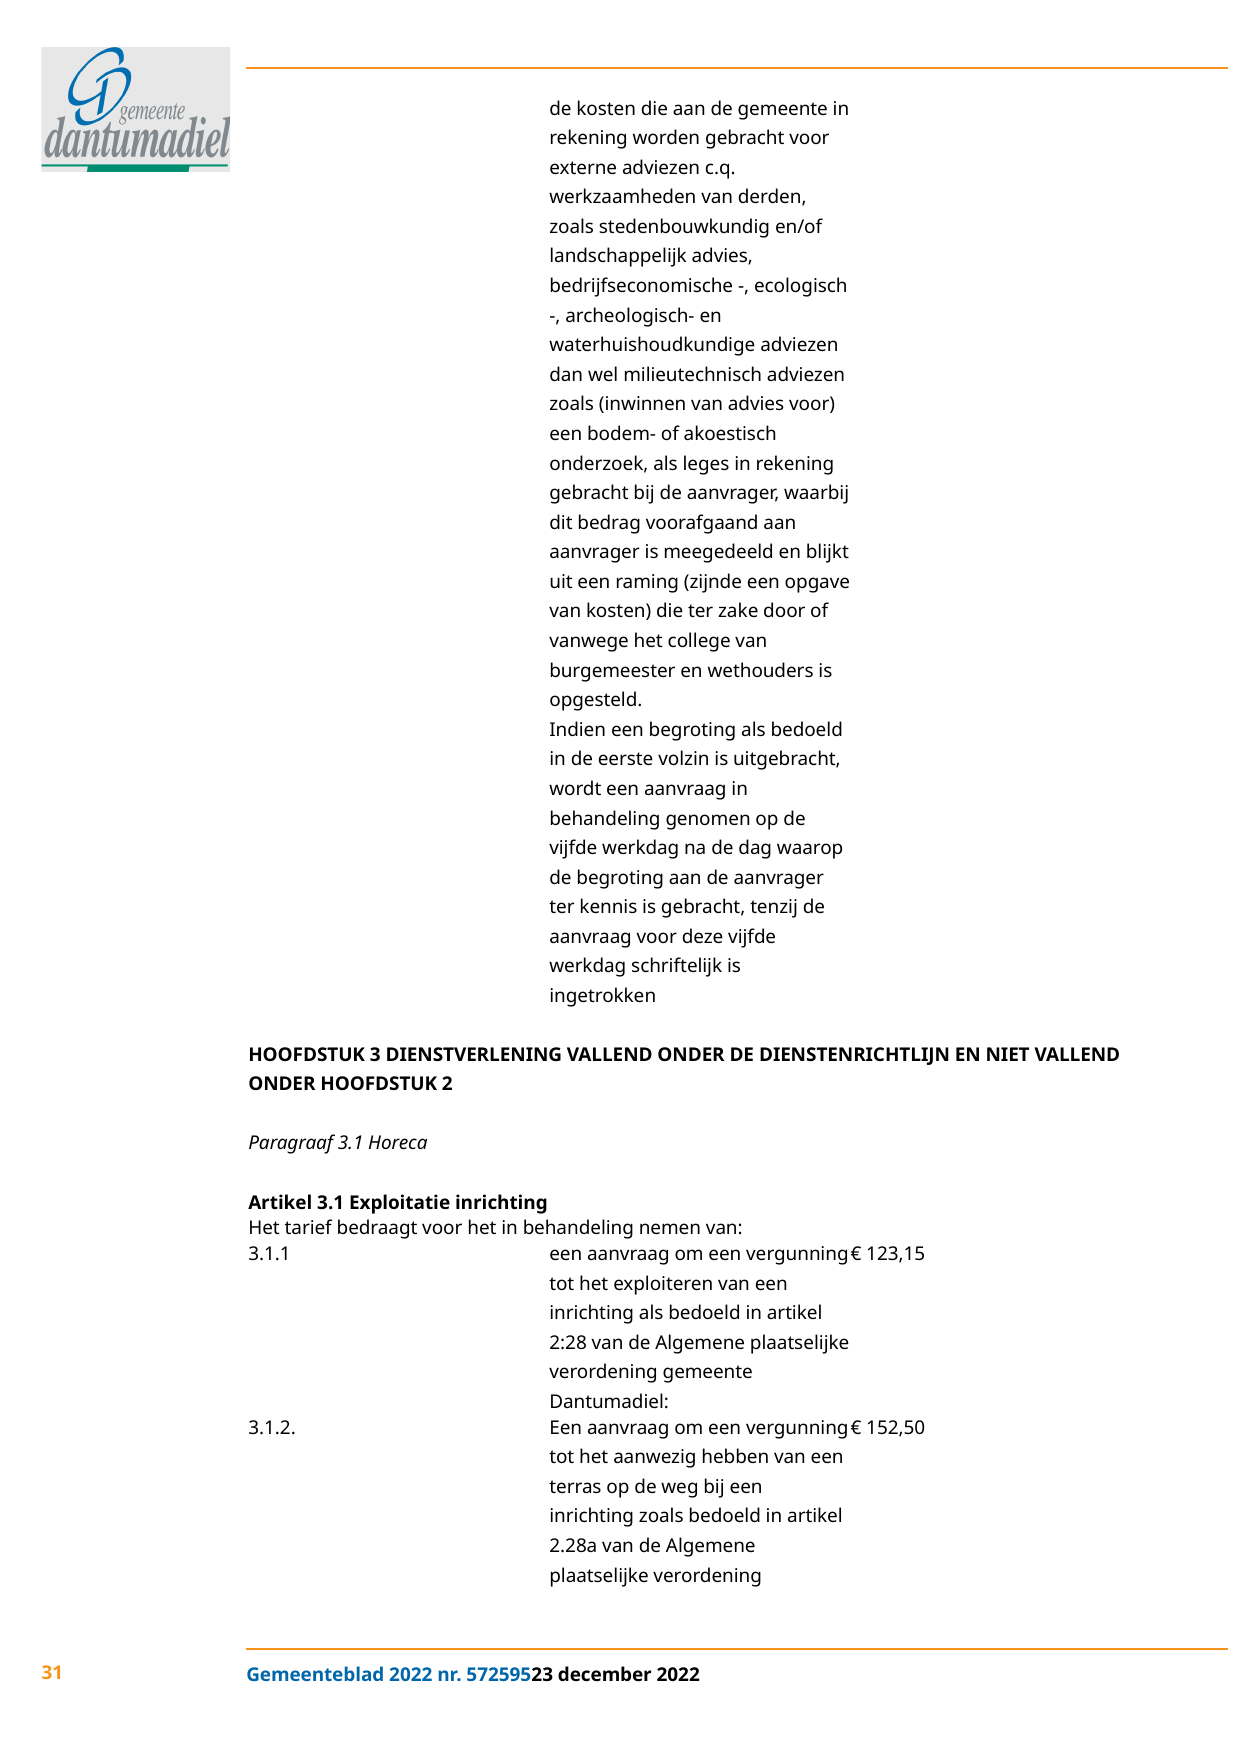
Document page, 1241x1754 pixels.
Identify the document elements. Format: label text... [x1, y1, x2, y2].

table_cell [850, 1215, 1152, 1240]
picture [41, 47, 231, 172]
table_cell € 123,15 [850, 1240, 1152, 1414]
table_cell Een aanvraag om een vergunning tot het aanwezig hebben van een terras op de weg bij een inrichting zoals bedoeld in artikel 2.28a van de Algemene plaatselijke verordening [549, 1414, 850, 1588]
table_cell de kosten die aan de gemeente in rekening worden gebracht voor externe adviezen c.q. werkzaamheden van derden, zoals stedenbouwkundig en/of landschappelijk advies, bedrijfseconomische -, ecologisch -, archeologisch- en waterhuishoudkundige adviezen dan wel milieutechnisch adviezen zoals (inwinnen van advies voor) een bodem- of akoestisch onderzoek, als leges in rekening gebracht bij de aanvrager, waarbij dit bedrag voorafgaand aan aanvrager is meegedeeld en blijkt uit een raming (zijnde een opgave van kosten) die ter zake door of vanwege het college van burgemeester en wethouders is opgesteld. Indien een begroting als bedoeld in de eerste volzin is uitgebracht, wordt een aanvraag in behandeling genomen op de vijfde werkdag na de dag waarop de begroting aan de aanvrager ter kennis is gebracht, tenzij de aanvraag voor deze vijfde werkdag schriftelijk is ingetrokken [549, 95, 850, 1008]
table_cell een aanvraag om een vergunning tot het exploiteren van een inrichting als bedoeld in artikel 2:28 van de Algemene plaatselijke verordening gemeente Dantumadiel: [549, 1240, 850, 1414]
text HOOFDSTUK 3 DIENSTVERLENING VALLEND ONDER DE DIENSTENRICHTLIJN EN NIET VALLEND ONDER HOOFDSTUK 2 [248, 1041, 1152, 1096]
table_cell € 152,50 [850, 1414, 1152, 1588]
table_cell [248, 95, 549, 1008]
table_header [850, 1189, 1152, 1214]
table_header Artikel 3.1 Exploitatie inrichting [248, 1189, 850, 1214]
table_cell [850, 95, 1152, 1008]
text Paragraaf 3.1 Horeca [248, 1129, 1152, 1155]
table_cell Het tarief bedraagt voor het in behandeling nemen van: [248, 1215, 850, 1240]
table_cell 3.1.2. [248, 1414, 549, 1588]
table_cell 3.1.1 [248, 1240, 549, 1414]
